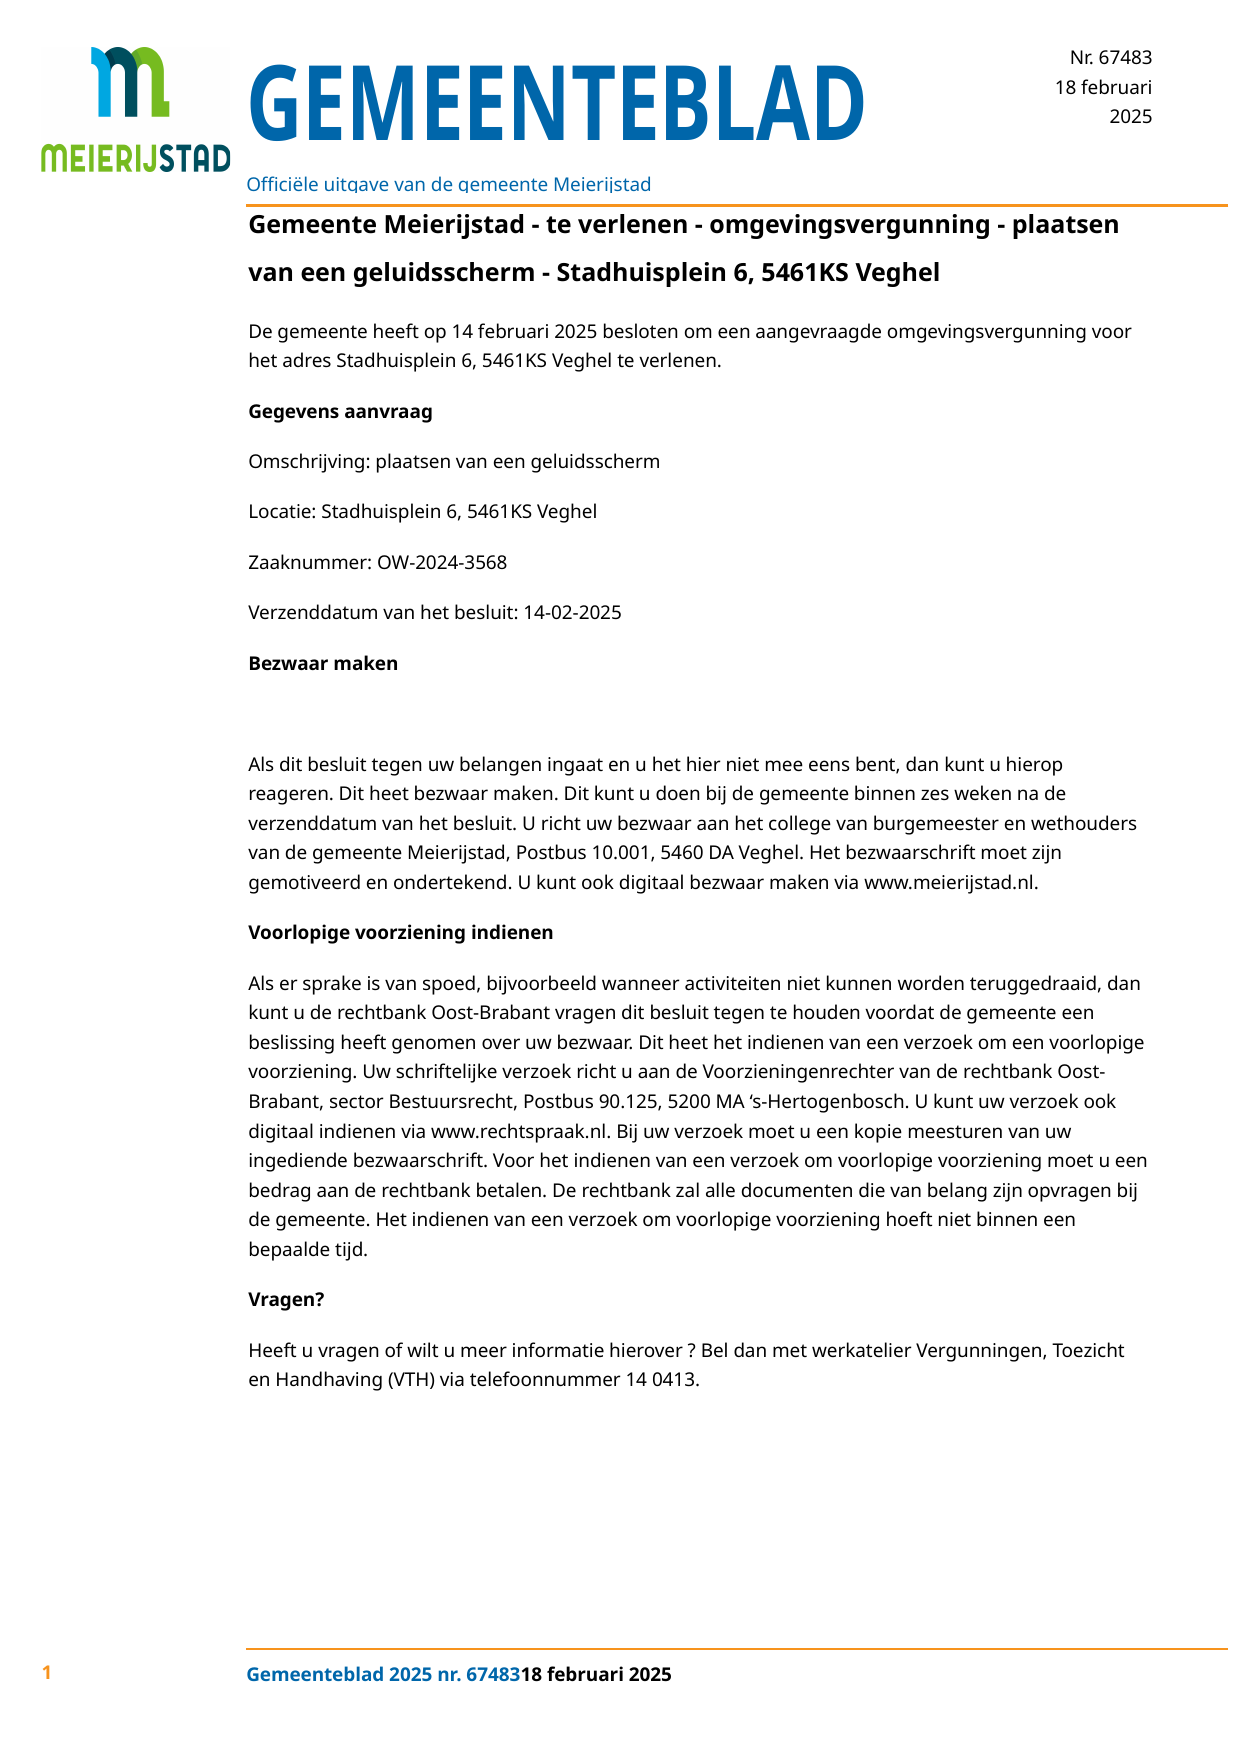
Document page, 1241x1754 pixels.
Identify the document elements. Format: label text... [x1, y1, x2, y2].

text Locatie: Stadhuisplein 6, 5461KS Veghel [248, 499, 1152, 524]
text Heeft u vragen of wilt u meer informatie hierover ? Bel dan met werkatelier Vergunningen, Toezicht en Handhaving (VTH) via telefoonnummer 14 0413. [248, 1337, 1152, 1392]
text Voorlopige voorziening indienen [248, 919, 1152, 945]
text Gegevens aanvraag [248, 398, 1152, 424]
text Als er sprake is van spoed, bijvoorbeeld wanneer activiteiten niet kunnen worden teruggedraaid, dan kunt u de rechtbank Oost-Brabant vragen dit besluit tegen te houden voordat de gemeente een beslissing heeft genomen over uw bezwaar. Dit heet het indienen van een verzoek om een voorlopige voorziening. Uw schriftelijke verzoek richt u aan de Voorzieningenrechter van de rechtbank Oost-Brabant, sector Bestuursrecht, Postbus 90.125, 5200 MA ‘s-Hertogenbosch. U kunt uw verzoek ook digitaal indienen via www.rechtspraak.nl. Bij uw verzoek moet u een kopie meesturen van uw ingediende bezwaarschrift. Voor het indienen van een verzoek om voorlopige voorziening moet u een bedrag aan de rechtbank betalen. De rechtbank zal alle documenten die van belang zijn opvragen bij de gemeente. Het indienen van een verzoek om voorlopige voorziening hoeft niet binnen een bepaalde tijd. [248, 970, 1152, 1262]
text Zaaknummer: OW-2024-3568 [248, 549, 1152, 575]
text Vragen? [248, 1287, 1152, 1312]
text Verzenddatum van het besluit: 14-02-2025 [248, 599, 1152, 625]
text Bezwaar maken [248, 650, 1152, 676]
text De gemeente heeft op 14 februari 2025 besloten om een aangevraagde omgevingsvergunning voor het adres Stadhuisplein 6, 5461KS Veghel te verlenen. [248, 318, 1152, 373]
text Gemeente Meierijstad - te verlenen - omgevingsvergunning - plaatsen van een geluidsscherm - Stadhuisplein 6, 5461KS Veghel [248, 207, 1152, 288]
text Als dit besluit tegen uw belangen ingaat en u het hier niet mee eens bent, dan kunt u hierop reageren. Dit heet bezwaar maken. Dit kunt u doen bij de gemeente binnen zes weken na de verzenddatum van het besluit. U richt uw bezwaar aan het college van burgemeester en wethouders van de gemeente Meierijstad, Postbus 10.001, 5460 DA Veghel. Het bezwaarschrift moet zijn gemotiveerd en ondertekend. U kunt ook digitaal bezwaar maken via www.meierijstad.nl. [248, 751, 1152, 895]
picture [41, 47, 231, 172]
text Omschrijving: plaatsen van een geluidsscherm [248, 448, 1152, 474]
